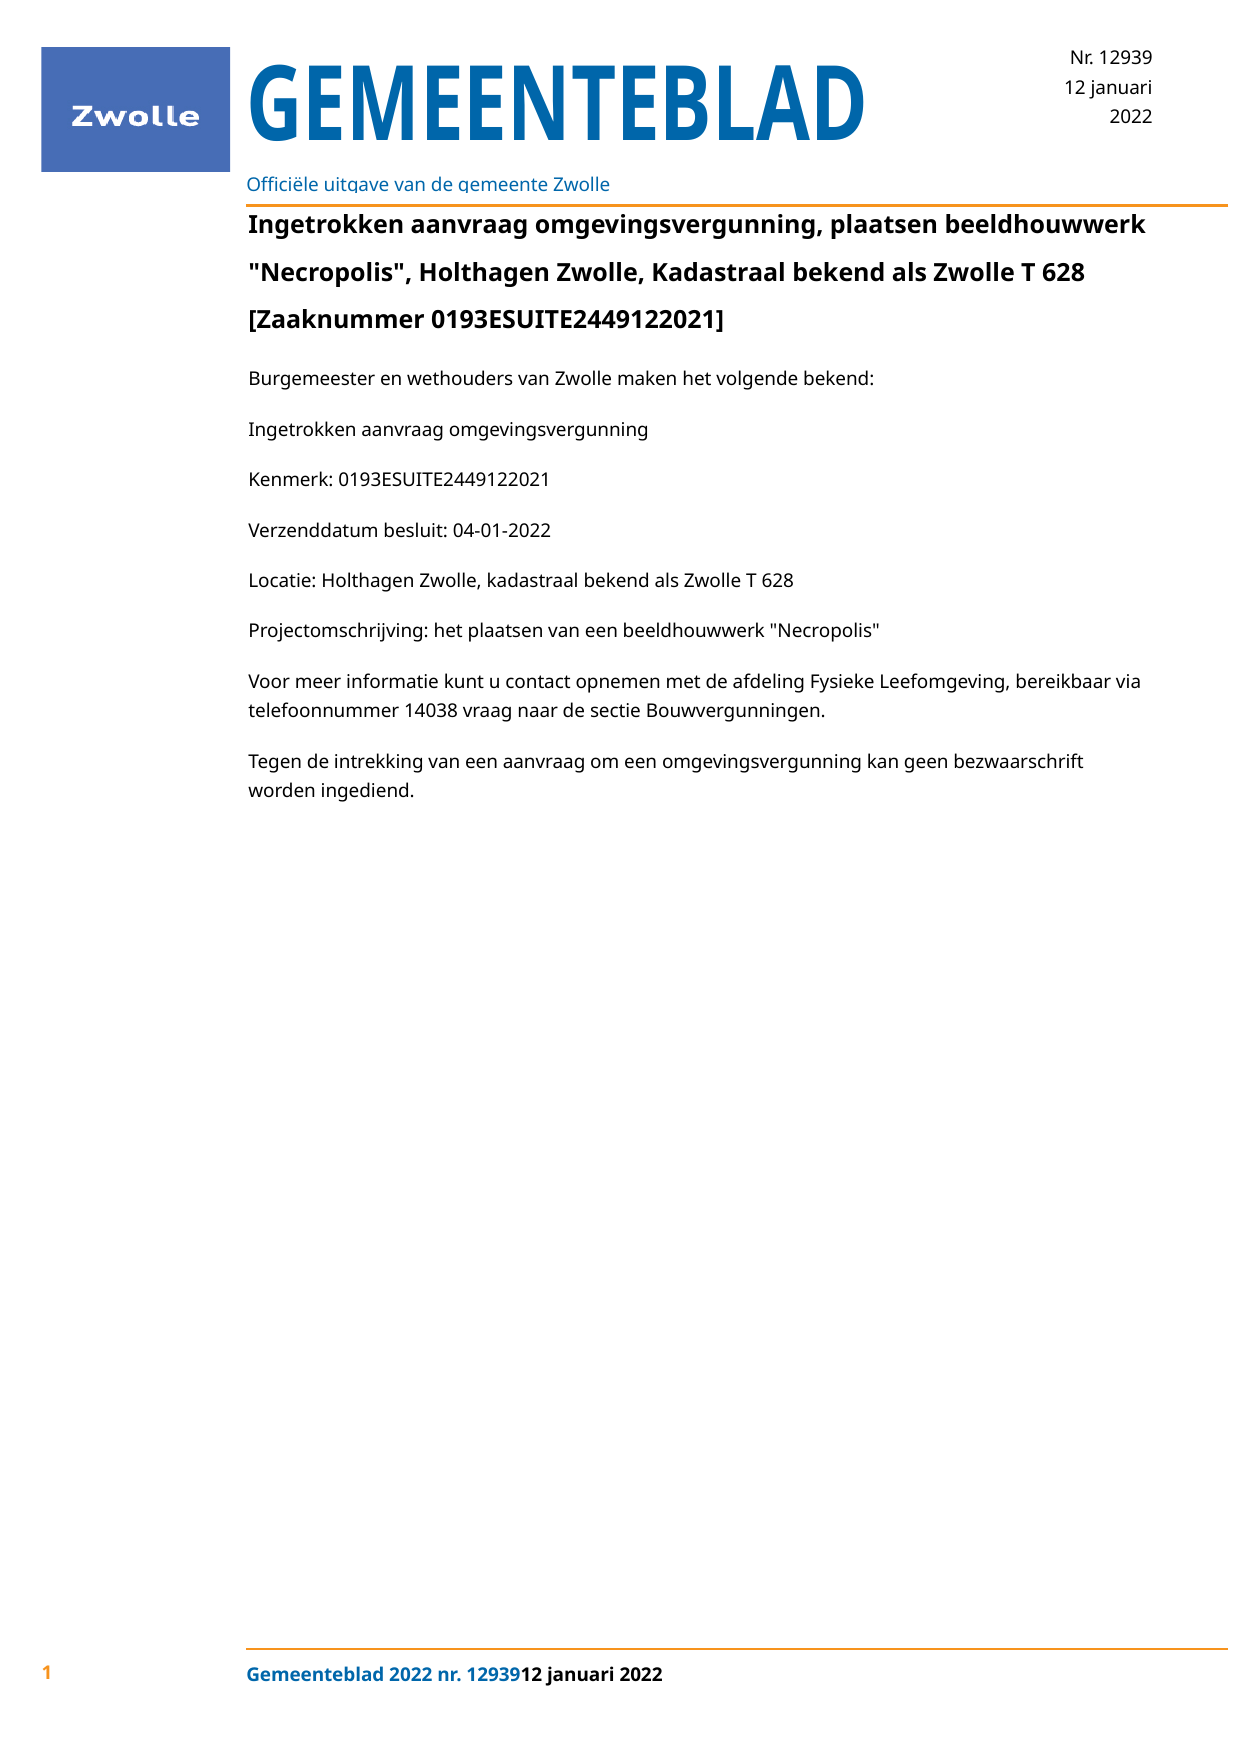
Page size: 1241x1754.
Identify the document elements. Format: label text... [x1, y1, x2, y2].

text Ingetrokken aanvraag omgevingsvergunning, plaatsen beeldhouwwerk "Necropolis", Holthagen Zwolle, Kadastraal bekend als Zwolle T 628 [Zaaknummer 0193ESUITE2449122021] [248, 207, 1152, 336]
text Burgemeester en wethouders van Zwolle maken het volgende bekend: [248, 366, 1152, 391]
text Kenmerk: 0193ESUITE2449122021 [248, 466, 1152, 492]
text Voor meer informatie kunt u contact opnemen met de afdeling Fysieke Leefomgeving, bereikbaar via telefoonnummer 14038 vraag naar de sectie Bouwvergunningen. [248, 668, 1152, 723]
text Verzenddatum besluit: 04-01-2022 [248, 517, 1152, 542]
text Ingetrokken aanvraag omgevingsvergunning [248, 416, 1152, 442]
text Projectomschrijving: het plaatsen van een beeldhouwwerk "Necropolis" [248, 618, 1152, 643]
picture [41, 47, 231, 172]
text Tegen de intrekking van een aanvraag om een omgevingsvergunning kan geen bezwaarschrift worden ingediend. [248, 748, 1152, 803]
text Locatie: Holthagen Zwolle, kadastraal bekend als Zwolle T 628 [248, 567, 1152, 593]
